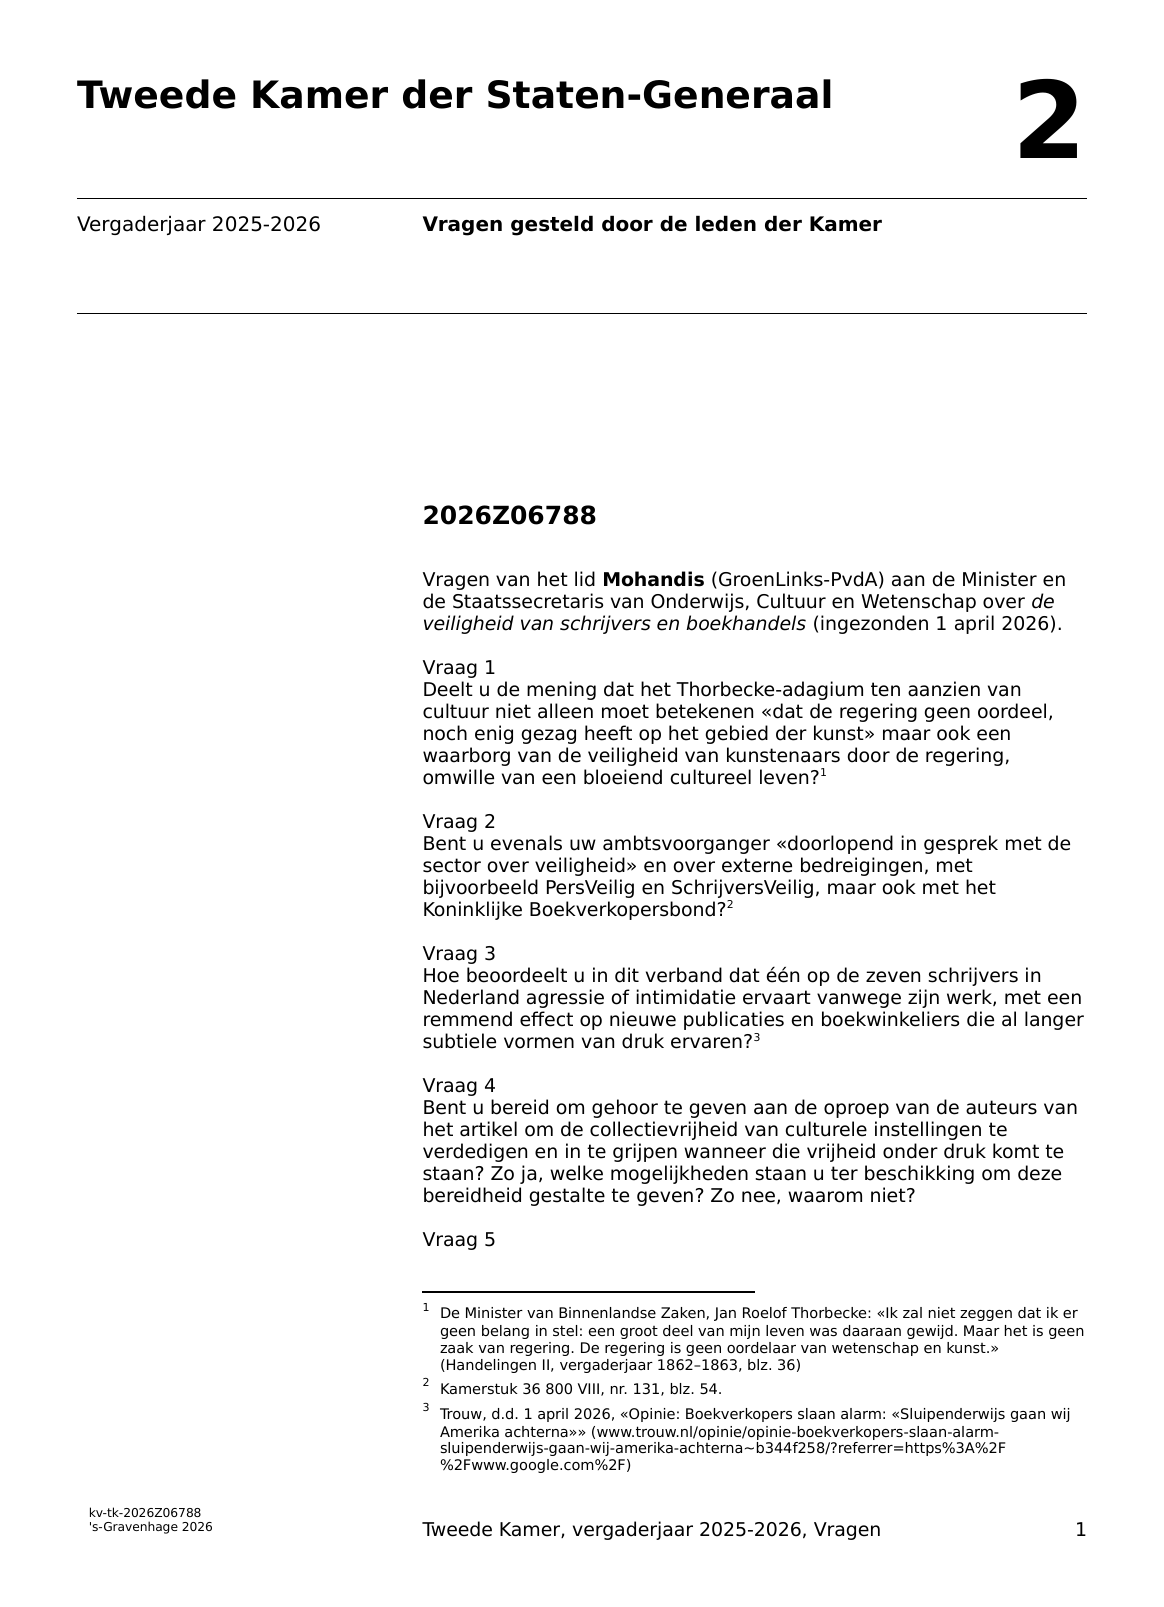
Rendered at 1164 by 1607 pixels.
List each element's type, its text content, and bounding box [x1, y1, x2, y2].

text 's-Gravenhage 2026 [88, 1520, 323, 1534]
text Vraag 5 [422, 1229, 1087, 1251]
text Vraag 3 [422, 943, 1087, 965]
text Kamerstuk 36 800 VIII, nr. 131, blz. 54. [422, 1377, 1087, 1399]
table_cell Vragen gesteld door de leden der Kamer [422, 199, 1087, 313]
table_cell Vergaderjaar 2025-2026 [77, 199, 422, 313]
text Bent u bereid om gehoor te geven aan de oproep van de auteurs van het artikel om de collectievrijheid van culturele instellingen te verdedigen en in te grijpen wanneer die vrijheid onder druk komt te staan? Zo ja, welke mogelijkheden staan u ter beschikking om deze bereidheid gestalte te geven? Zo nee, waarom niet? [422, 1097, 1087, 1207]
text 2026Z06788 [422, 501, 1087, 531]
text Hoe beoordeelt u in dit verband dat één op de zeven schrijvers in Nederland agressie of intimidatie ervaart vanwege zijn werk, met een remmend effect op nieuwe publicaties en boekwinkeliers die al langer subtiele vormen van druk ervaren? [422, 965, 1087, 1053]
text Trouw, d.d. 1 april 2026, «Opinie: Boekverkopers slaan alarm: «Sluipenderwijs gaan wij Amerika achterna»» (www.trouw.nl/opinie/opinie-boekverkopers-slaan-alarm-sluipenderwijs-gaan-wij-amerika-achterna~b344f258/?referrer=https%3A%2F%2Fwww.google.com%2F) [422, 1402, 1087, 1474]
text Vraag 4 [422, 1075, 1087, 1097]
text kv-tk-2026Z06788 [88, 1506, 323, 1520]
text Deelt u de mening dat het Thorbecke-adagium ten aanzien van cultuur niet alleen moet betekenen «dat de regering geen oordeel, noch enig gezag heeft op het gebied der kunst» maar ook een waarborg van de veiligheid van kunstenaars door de regering, omwille van een bloeiend cultureel leven? [422, 679, 1087, 789]
text De Minister van Binnenlandse Zaken, Jan Roelof Thorbecke: «Ik zal niet zeggen dat ik er geen belang in stel: een groot deel van mijn leven was daaraan gewijd. Maar het is geen zaak van regering. De regering is geen oordelaar van wetenschap en kunst.» (Handelingen II, vergaderjaar 1862–1863, blz. 36) [422, 1301, 1087, 1374]
text Vraag 1 [422, 657, 1087, 679]
text Vragen van het lid Mohandis (GroenLinks-PvdA) aan de Minister en de Staatssecretaris van Onderwijs, Cultuur en Wetenschap over de veiligheid van schrijvers en boekhandels (ingezonden 1 april 2026). [422, 569, 1087, 635]
text Vraag 2 [422, 811, 1087, 833]
table_header Tweede Kamer der Staten-Generaal [77, 59, 886, 198]
text Bent u evenals uw ambtsvoorganger «doorlopend in gesprek met de sector over veiligheid» en over externe bedreigingen, met bijvoorbeeld PersVeilig en SchrijversVeilig, maar ook met het Koninklijke Boekverkopersbond? [422, 833, 1087, 921]
table_header 2 [886, 59, 1087, 198]
